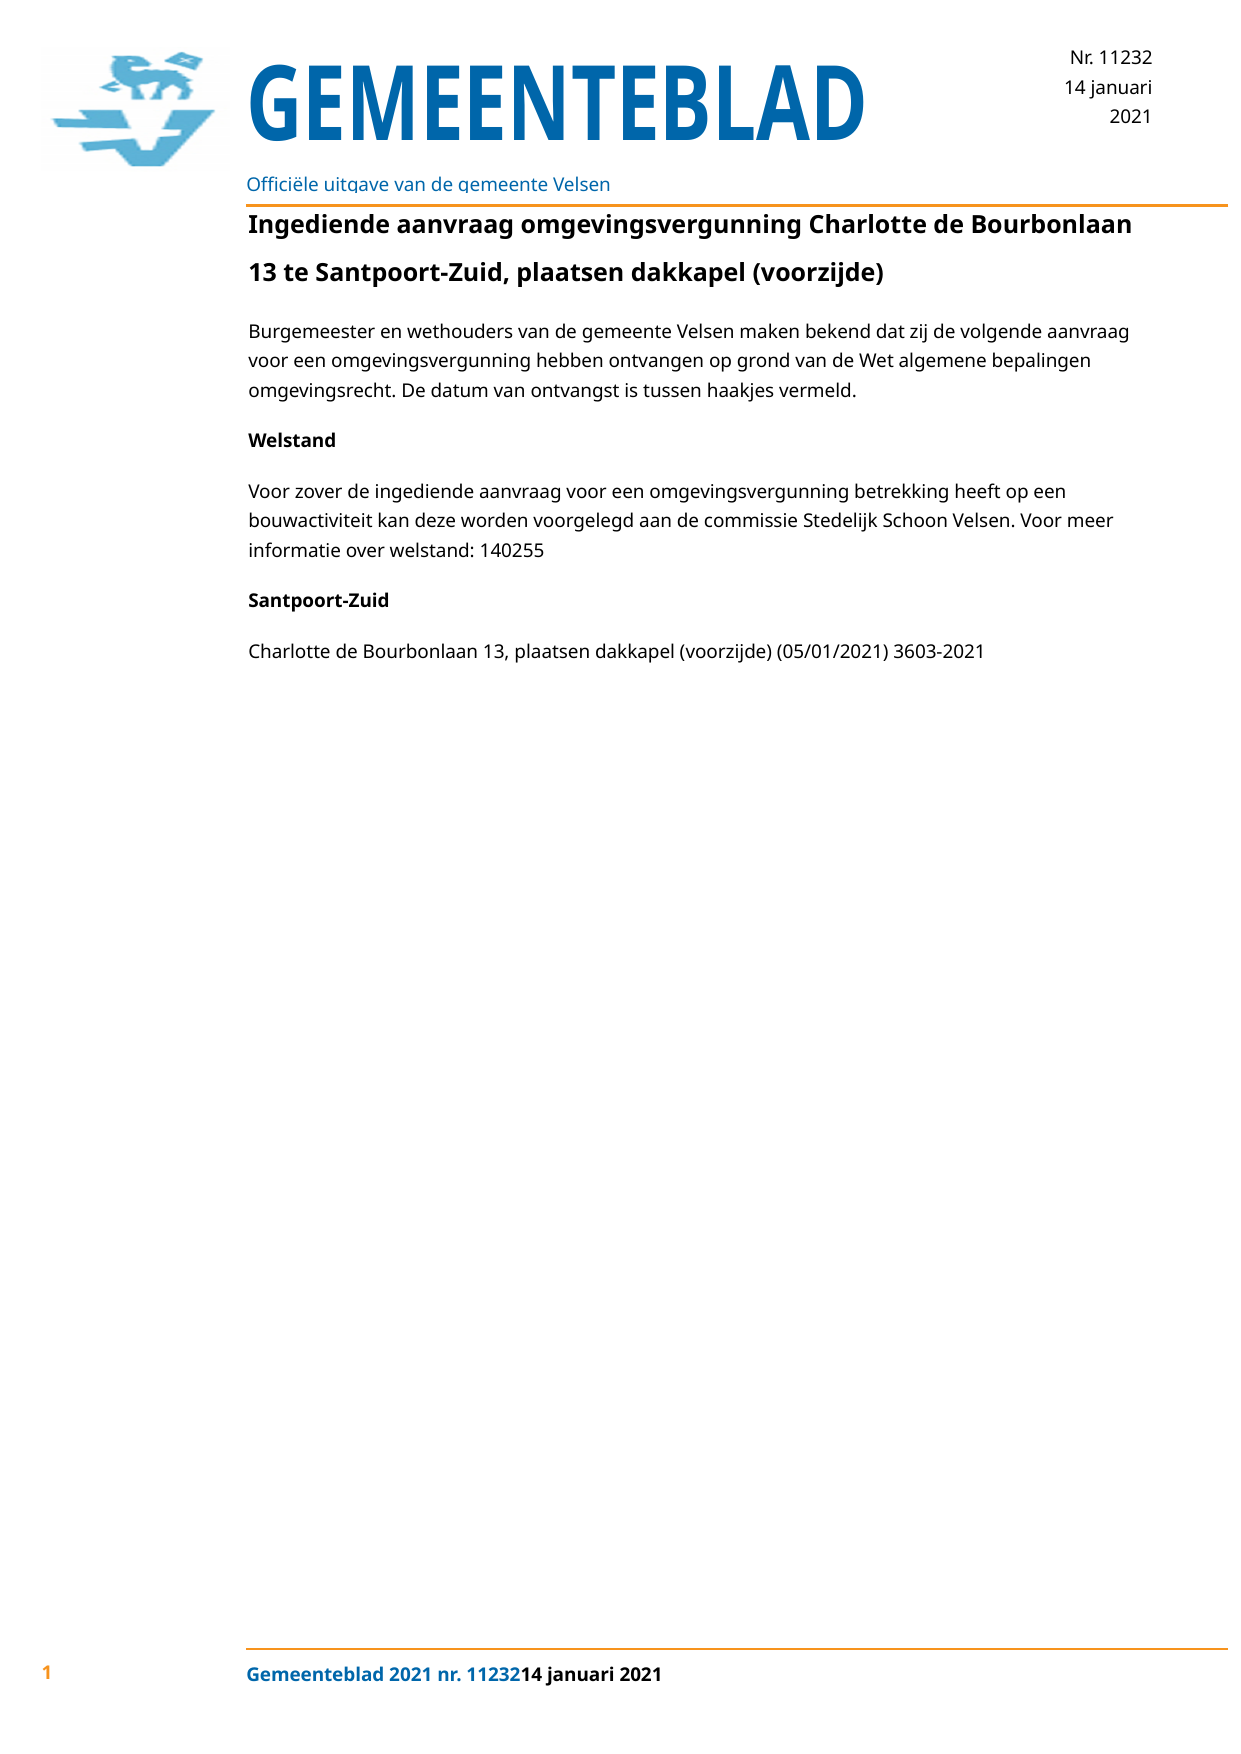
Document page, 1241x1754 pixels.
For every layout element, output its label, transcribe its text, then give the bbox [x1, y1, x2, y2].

picture [41, 47, 231, 172]
text Ingediende aanvraag omgevingsvergunning Charlotte de Bourbonlaan 13 te Santpoort-Zuid, plaatsen dakkapel (voorzijde) [248, 207, 1152, 288]
text Welstand [248, 427, 1152, 453]
text Santpoort-Zuid [248, 587, 1152, 613]
text Voor zover de ingediende aanvraag voor een omgevingsvergunning betrekking heeft op een bouwactiviteit kan deze worden voorgelegd aan de commissie Stedelijk Schoon Velsen. Voor meer informatie over welstand: 140255 [248, 478, 1152, 563]
text Burgemeester en wethouders van de gemeente Velsen maken bekend dat zij de volgende aanvraag voor een omgevingsvergunning hebben ontvangen op grond van de Wet algemene bepalingen omgevingsrecht. De datum van ontvangst is tussen haakjes vermeld. [248, 318, 1152, 403]
text Charlotte de Bourbonlaan 13, plaatsen dakkapel (voorzijde) (05/01/2021) 3603-2021 [248, 638, 1152, 664]
